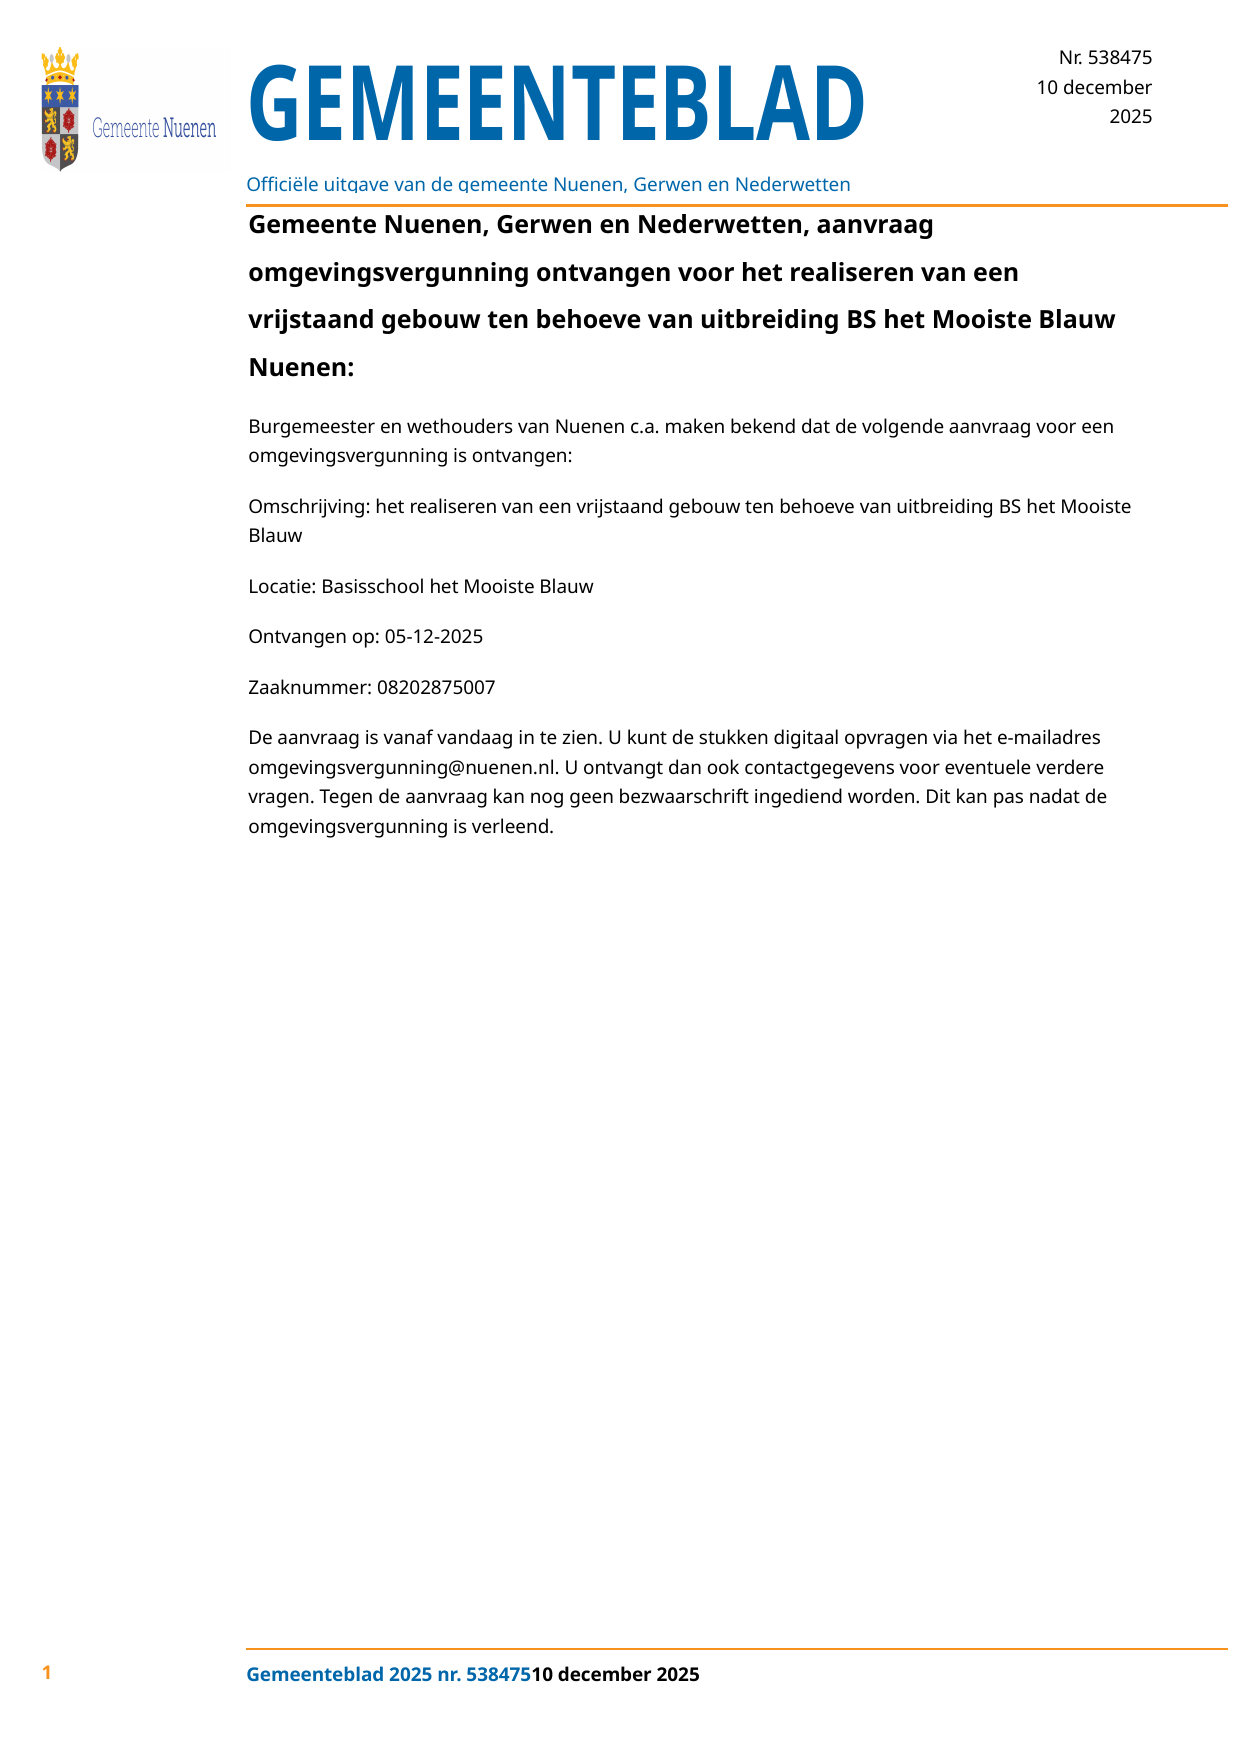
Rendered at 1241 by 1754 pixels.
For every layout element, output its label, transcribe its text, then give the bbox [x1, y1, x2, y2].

text Ontvangen op: 05-12-2025 [248, 623, 1152, 649]
text Zaaknummer: 08202875007 [248, 674, 1152, 700]
text Locatie: Basisschool het Mooiste Blauw [248, 573, 1152, 599]
text Gemeente Nuenen, Gerwen en Nederwetten, aanvraag omgevingsvergunning ontvangen voor het realiseren van een vrijstaand gebouw ten behoeve van uitbreiding BS het Mooiste Blauw Nuenen: [248, 207, 1152, 384]
text Burgemeester en wethouders van Nuenen c.a. maken bekend dat de volgende aanvraag voor een omgevingsvergunning is ontvangen: [248, 413, 1152, 468]
text Omschrijving: het realiseren van een vrijstaand gebouw ten behoeve van uitbreiding BS het Mooiste Blauw [248, 493, 1152, 548]
text De aanvraag is vanaf vandaag in te zien. U kunt de stukken digitaal opvragen via het e-mailadres omgevingsvergunning@nuenen.nl. U ontvangt dan ook contactgegevens voor eventuele verdere vragen. Tegen de aanvraag kan nog geen bezwaarschrift ingediend worden. Dit kan pas nadat de omgevingsvergunning is verleend. [248, 724, 1152, 839]
picture [41, 47, 231, 172]
